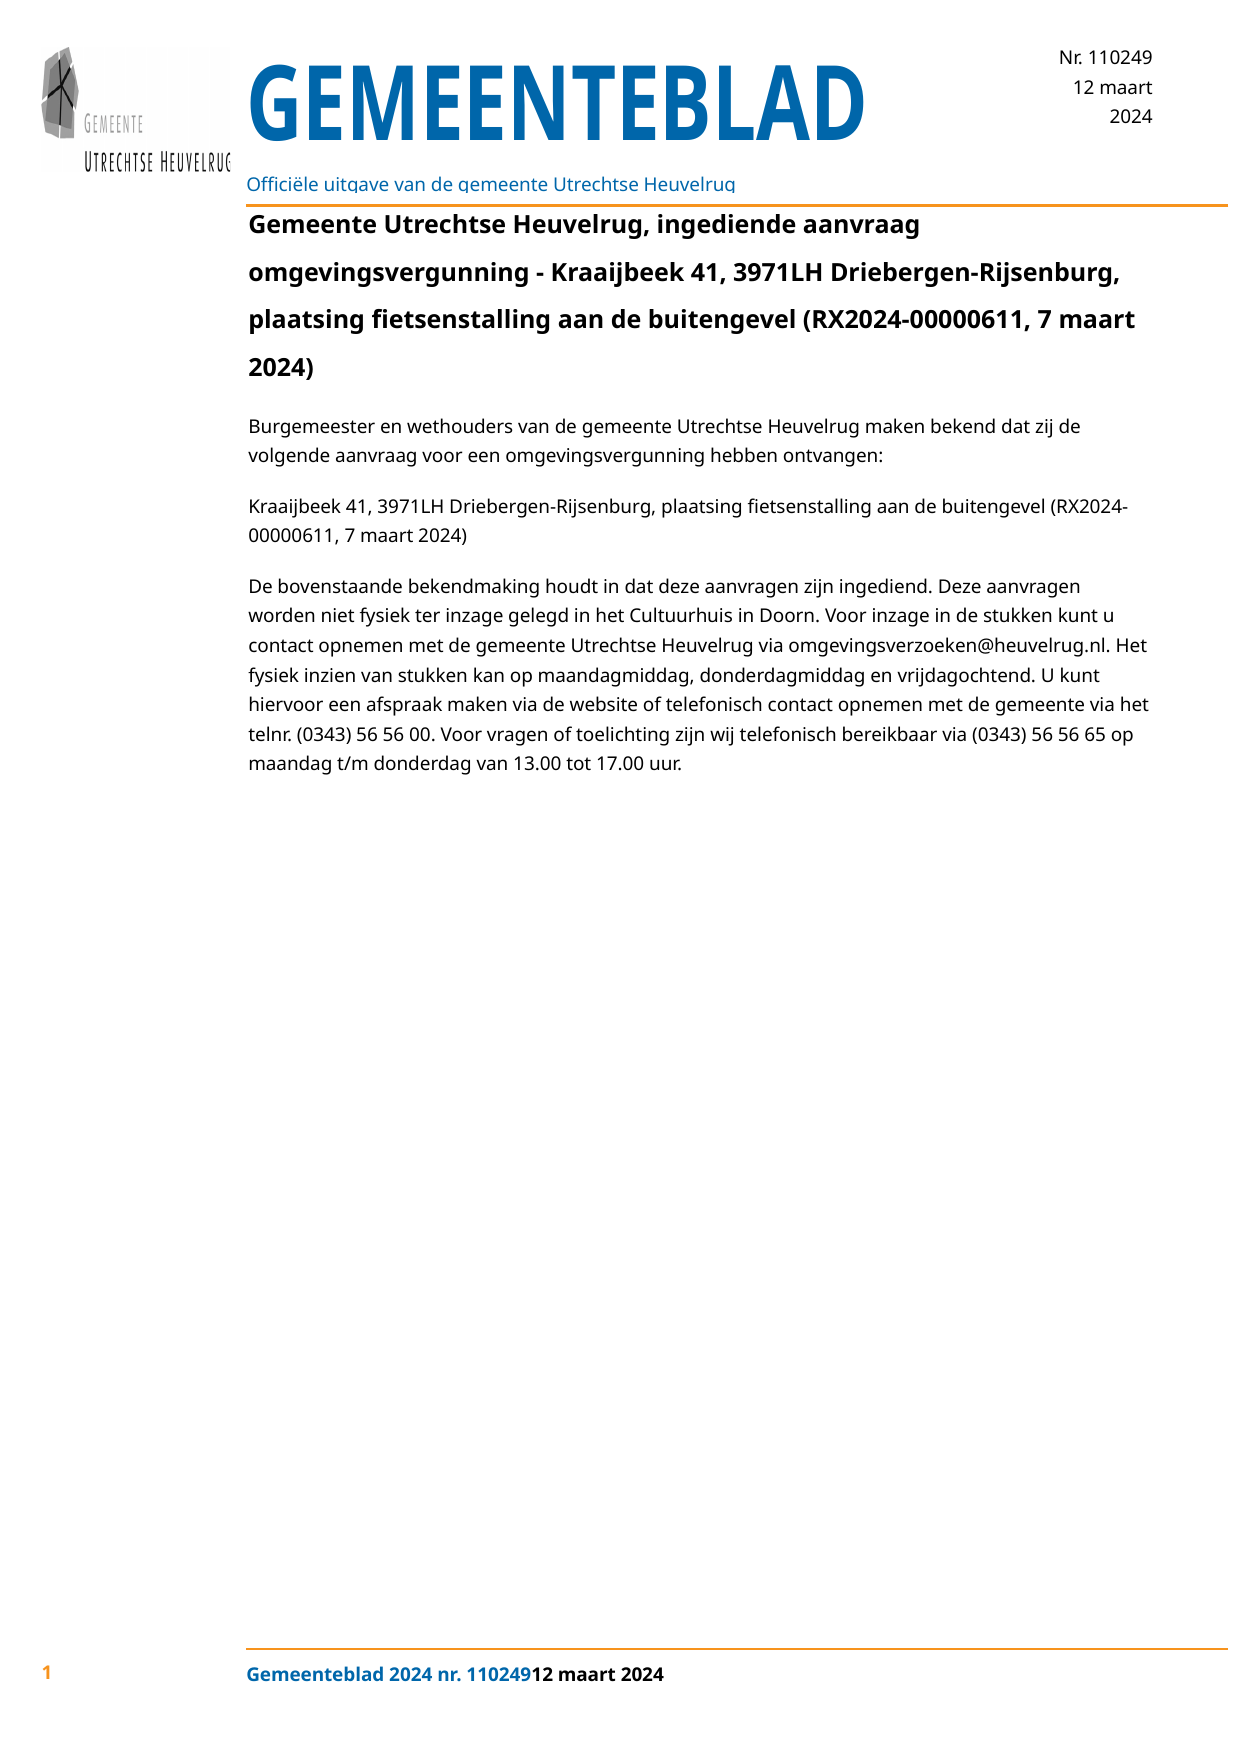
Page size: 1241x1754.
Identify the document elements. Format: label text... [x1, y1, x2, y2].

text De bovenstaande bekendmaking houdt in dat deze aanvragen zijn ingediend. Deze aanvragen worden niet fysiek ter inzage gelegd in het Cultuurhuis in Doorn. Voor inzage in de stukken kunt u contact opnemen met de gemeente Utrechtse Heuvelrug via omgevingsverzoeken@heuvelrug.nl. Het fysiek inzien van stukken kan op maandagmiddag, donderdagmiddag en vrijdagochtend. U kunt hiervoor een afspraak maken via de website of telefonisch contact opnemen met de gemeente via het telnr. (0343) 56 56 00. Voor vragen of toelichting zijn wij telefonisch bereikbaar via (0343) 56 56 65 op maandag t/m donderdag van 13.00 tot 17.00 uur. [248, 573, 1152, 776]
text Kraaijbeek 41, 3971LH Driebergen-Rijsenburg, plaatsing fietsenstalling aan de buitengevel (RX2024-00000611, 7 maart 2024) [248, 493, 1152, 548]
text Burgemeester en wethouders van de gemeente Utrechtse Heuvelrug maken bekend dat zij de volgende aanvraag voor een omgevingsvergunning hebben ontvangen: [248, 413, 1152, 468]
picture [41, 47, 231, 172]
text Gemeente Utrechtse Heuvelrug, ingediende aanvraag omgevingsvergunning - Kraaijbeek 41, 3971LH Driebergen-Rijsenburg, plaatsing fietsenstalling aan de buitengevel (RX2024-00000611, 7 maart 2024) [248, 207, 1152, 384]
